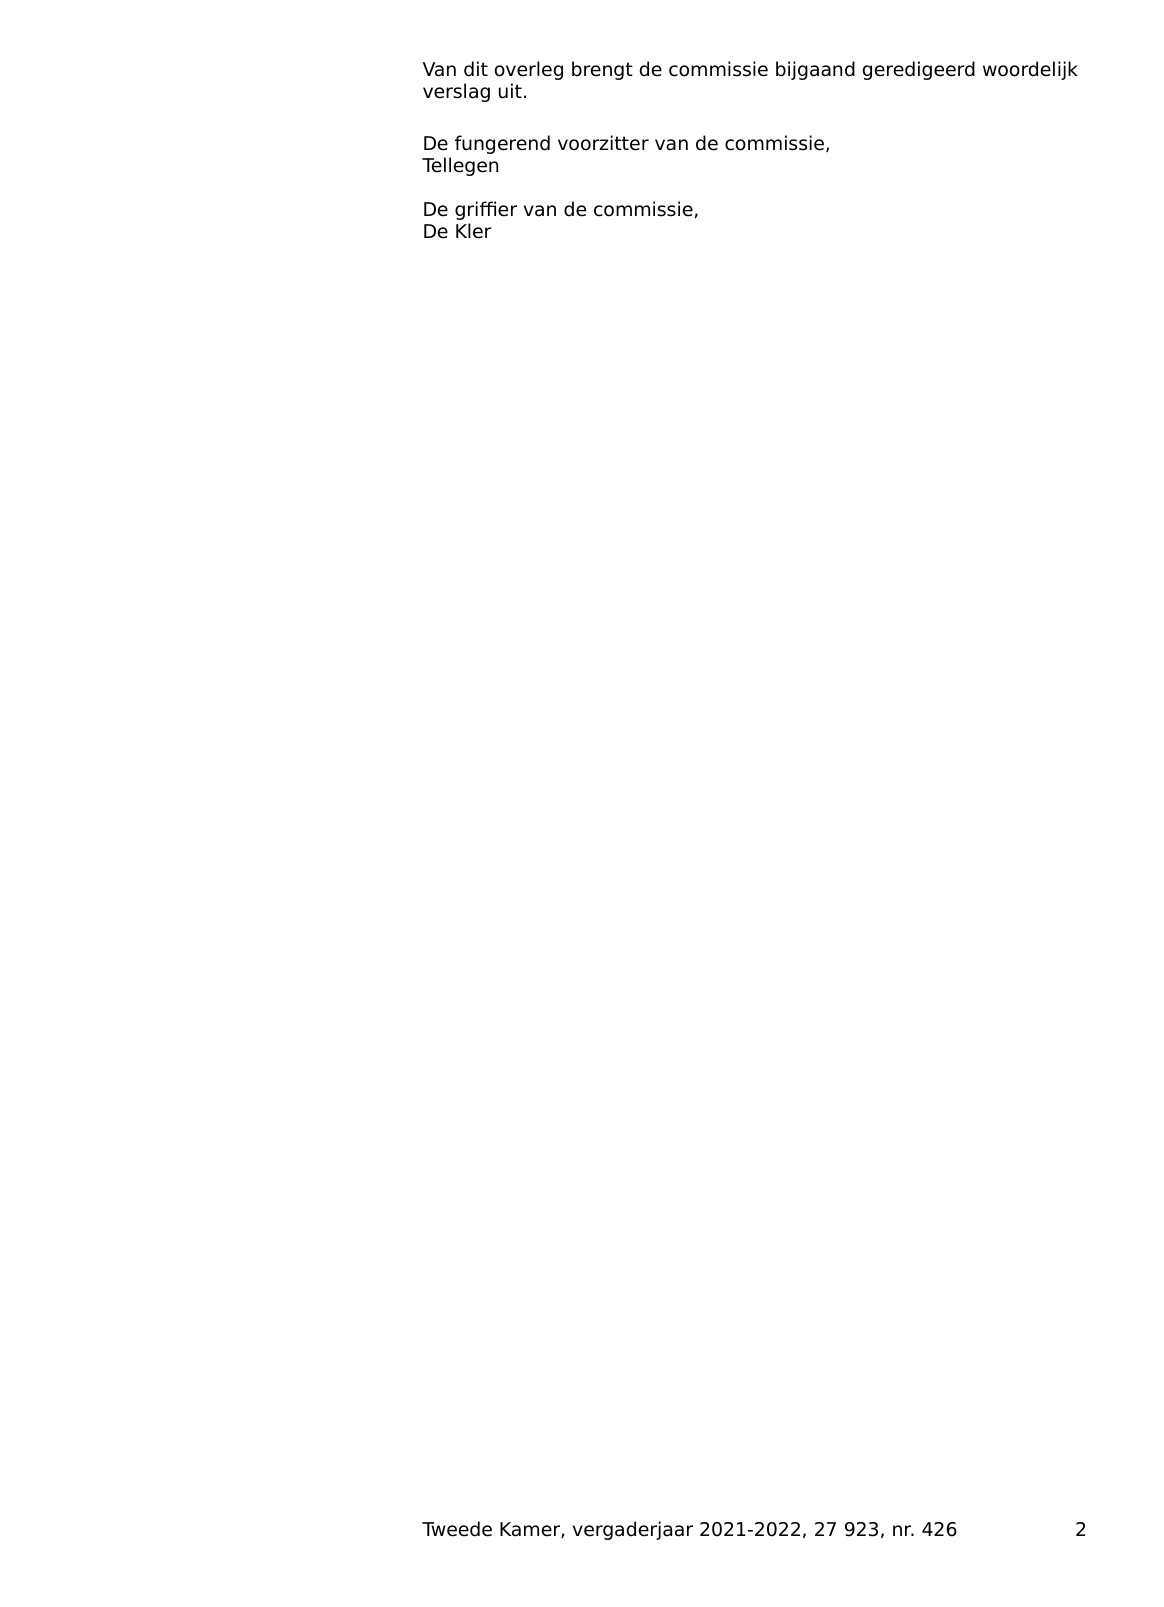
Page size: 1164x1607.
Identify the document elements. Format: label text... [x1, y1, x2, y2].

text De griffier van de commissie, De Kler [422, 199, 1087, 243]
text Van dit overleg brengt de commissie bijgaand geredigeerd woordelijk verslag uit. [422, 59, 1087, 103]
text De fungerend voorzitter van de commissie, Tellegen [422, 133, 1087, 177]
